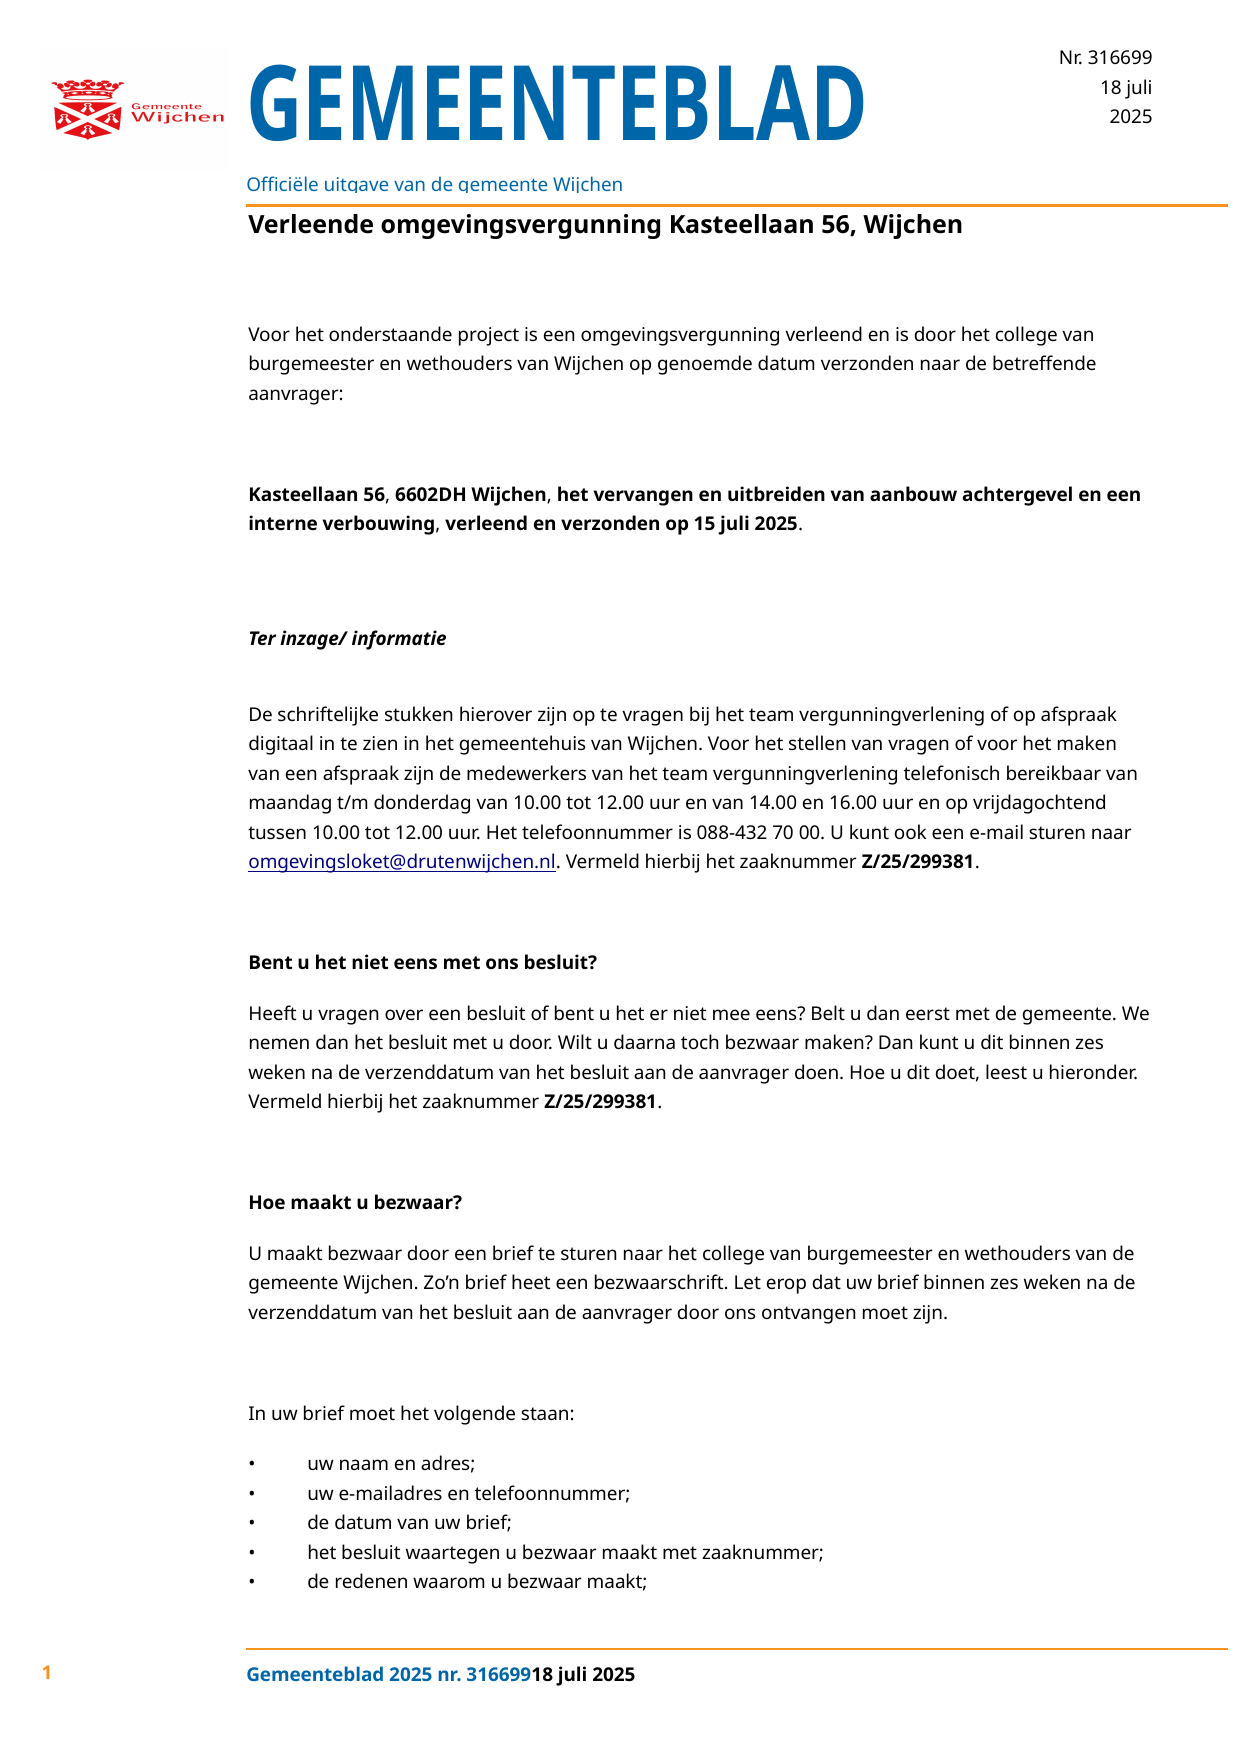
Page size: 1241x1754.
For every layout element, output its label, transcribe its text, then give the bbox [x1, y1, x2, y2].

text Voor het onderstaande project is een omgevingsvergunning verleend en is door het college van burgemeester en wethouders van Wijchen op genoemde datum verzonden naar de betreffende aanvrager: [248, 321, 1152, 406]
text Verleende omgevingsvergunning Kasteellaan 56, Wijchen [248, 207, 1152, 241]
text Ter inzage/ informatie [248, 625, 1152, 650]
text Hoe maakt u bezwaar? [248, 1189, 1152, 1215]
text Kasteellaan 56, 6602DH Wijchen, het vervangen en uitbreiden van aanbouw achtergevel en een interne verbouwing, verleend en verzonden op 15 juli 2025. [248, 481, 1152, 536]
text De schriftelijke stukken hierover zijn op te vragen bij het team vergunningverlening of op afspraak digitaal in te zien in het gemeentehuis van Wijchen. Voor het stellen van vragen of voor het maken van een afspraak zijn de medewerkers van het team vergunningverlening telefonisch bereikbaar van maandag t/m donderdag van 10.00 tot 12.00 uur en van 14.00 en 16.00 uur en op vrijdagochtend tussen 10.00 tot 12.00 uur. Het telefoonnummer is 088-432 70 00. U kunt ook een e-mail sturen naar omgevingsloket@drutenwijchen.nl. Vermeld hierbij het zaaknummer Z/25/299381. [248, 701, 1152, 874]
picture [41, 47, 231, 172]
text Bent u het niet eens met ons besluit? [248, 949, 1152, 975]
text U maakt bezwaar door een brief te sturen naar het college van burgemeester en wethouders van de gemeente Wijchen. Zo’n brief heet een bezwaarschrift. Let erop dat uw brief binnen zes weken na de verzenddatum van het besluit aan de aanvrager door ons ontvangen moet zijn. [248, 1240, 1152, 1325]
list uw naam en adres; [248, 1450, 1152, 1476]
text In uw brief moet het volgende staan: [248, 1400, 1152, 1426]
text Heeft u vragen over een besluit of bent u het er niet mee eens? Belt u dan eerst met de gemeente. We nemen dan het besluit met u door. Wilt u daarna toch bezwaar maken? Dan kunt u dit binnen zes weken na de verzenddatum van het besluit aan de aanvrager doen. Hoe u dit doet, leest u hieronder. Vermeld hierbij het zaaknummer Z/25/299381. [248, 1000, 1152, 1114]
list de redenen waarom u bezwaar maakt; [248, 1569, 1152, 1594]
list uw e-mailadres en telefoonnummer; [248, 1480, 1152, 1506]
list de datum van uw brief; [248, 1509, 1152, 1535]
list het besluit waartegen u bezwaar maakt met zaaknummer; [248, 1539, 1152, 1565]
